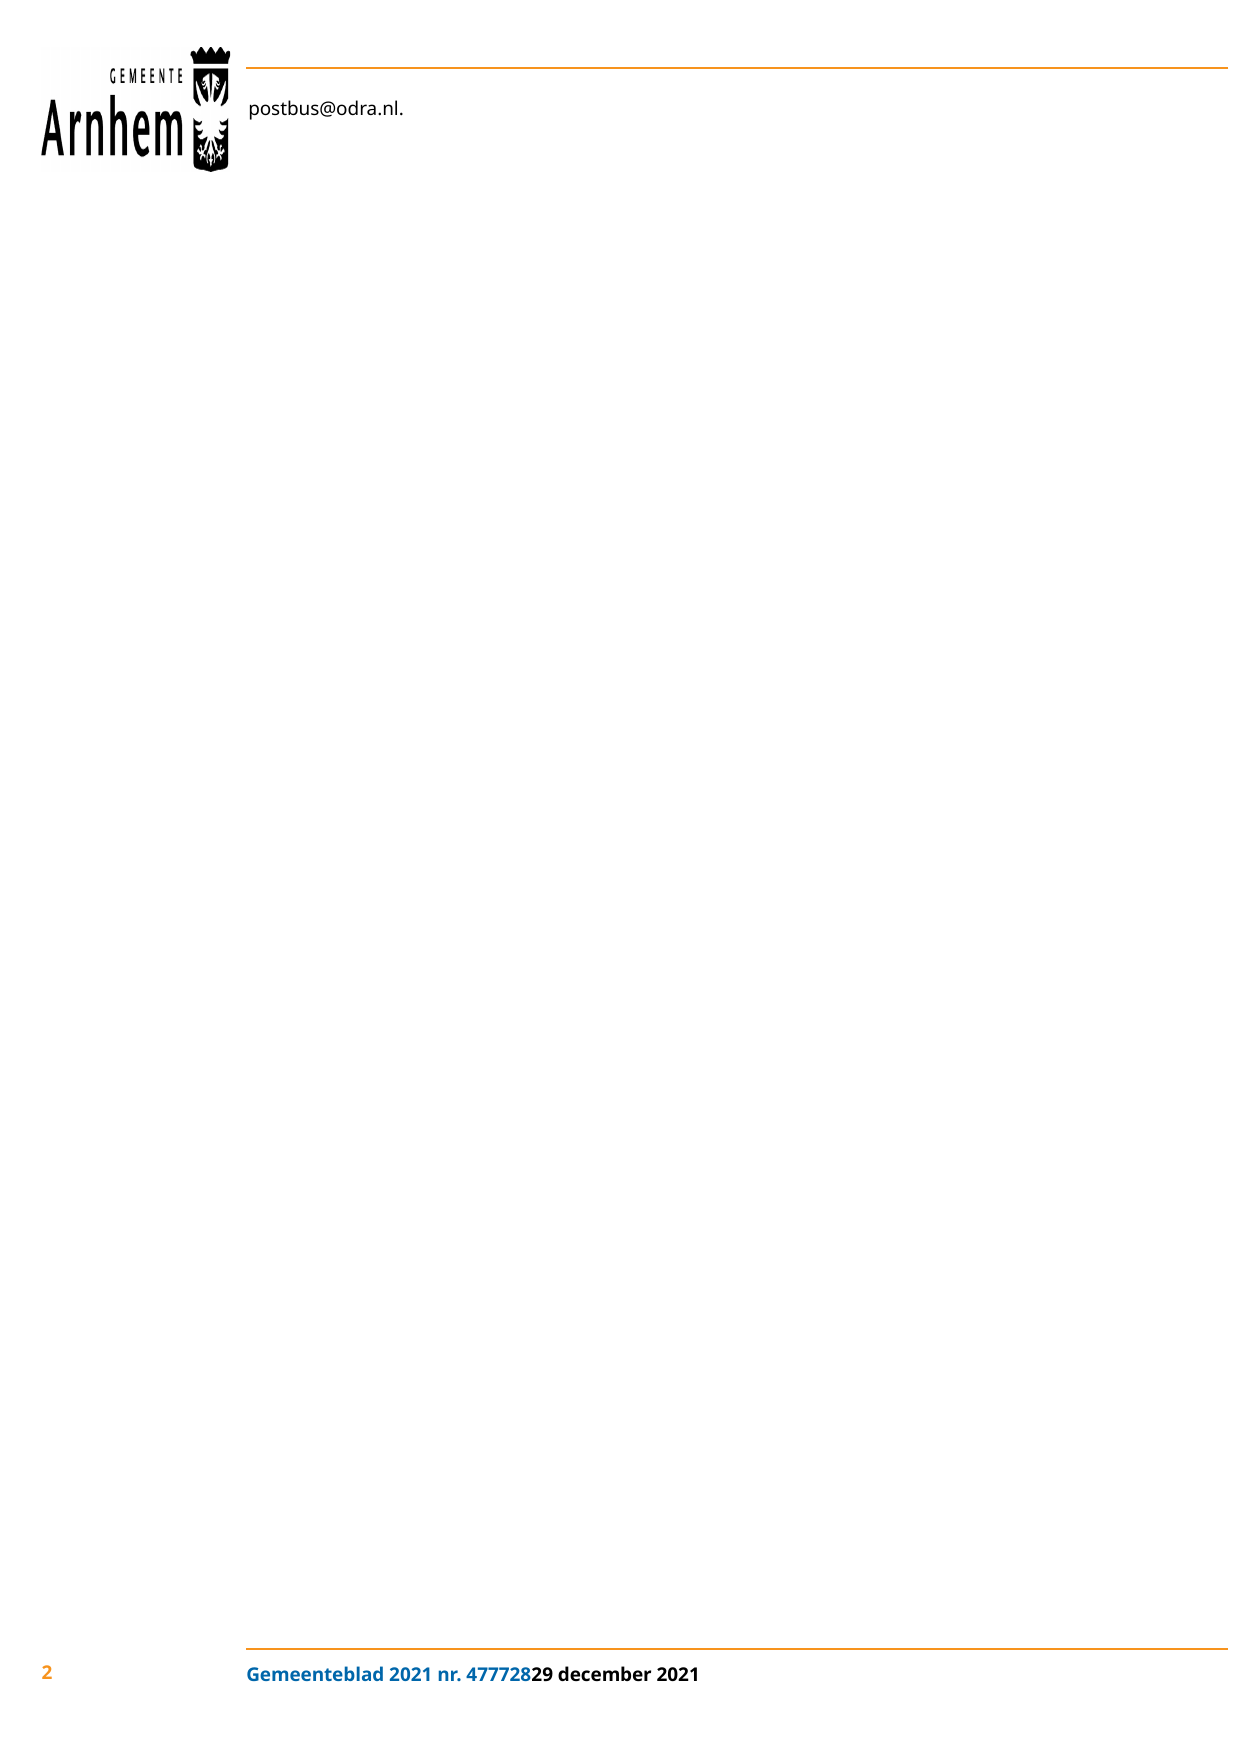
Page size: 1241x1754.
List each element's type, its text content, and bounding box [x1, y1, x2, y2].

picture [41, 47, 231, 172]
text postbus@odra.nl. [248, 95, 1152, 121]
